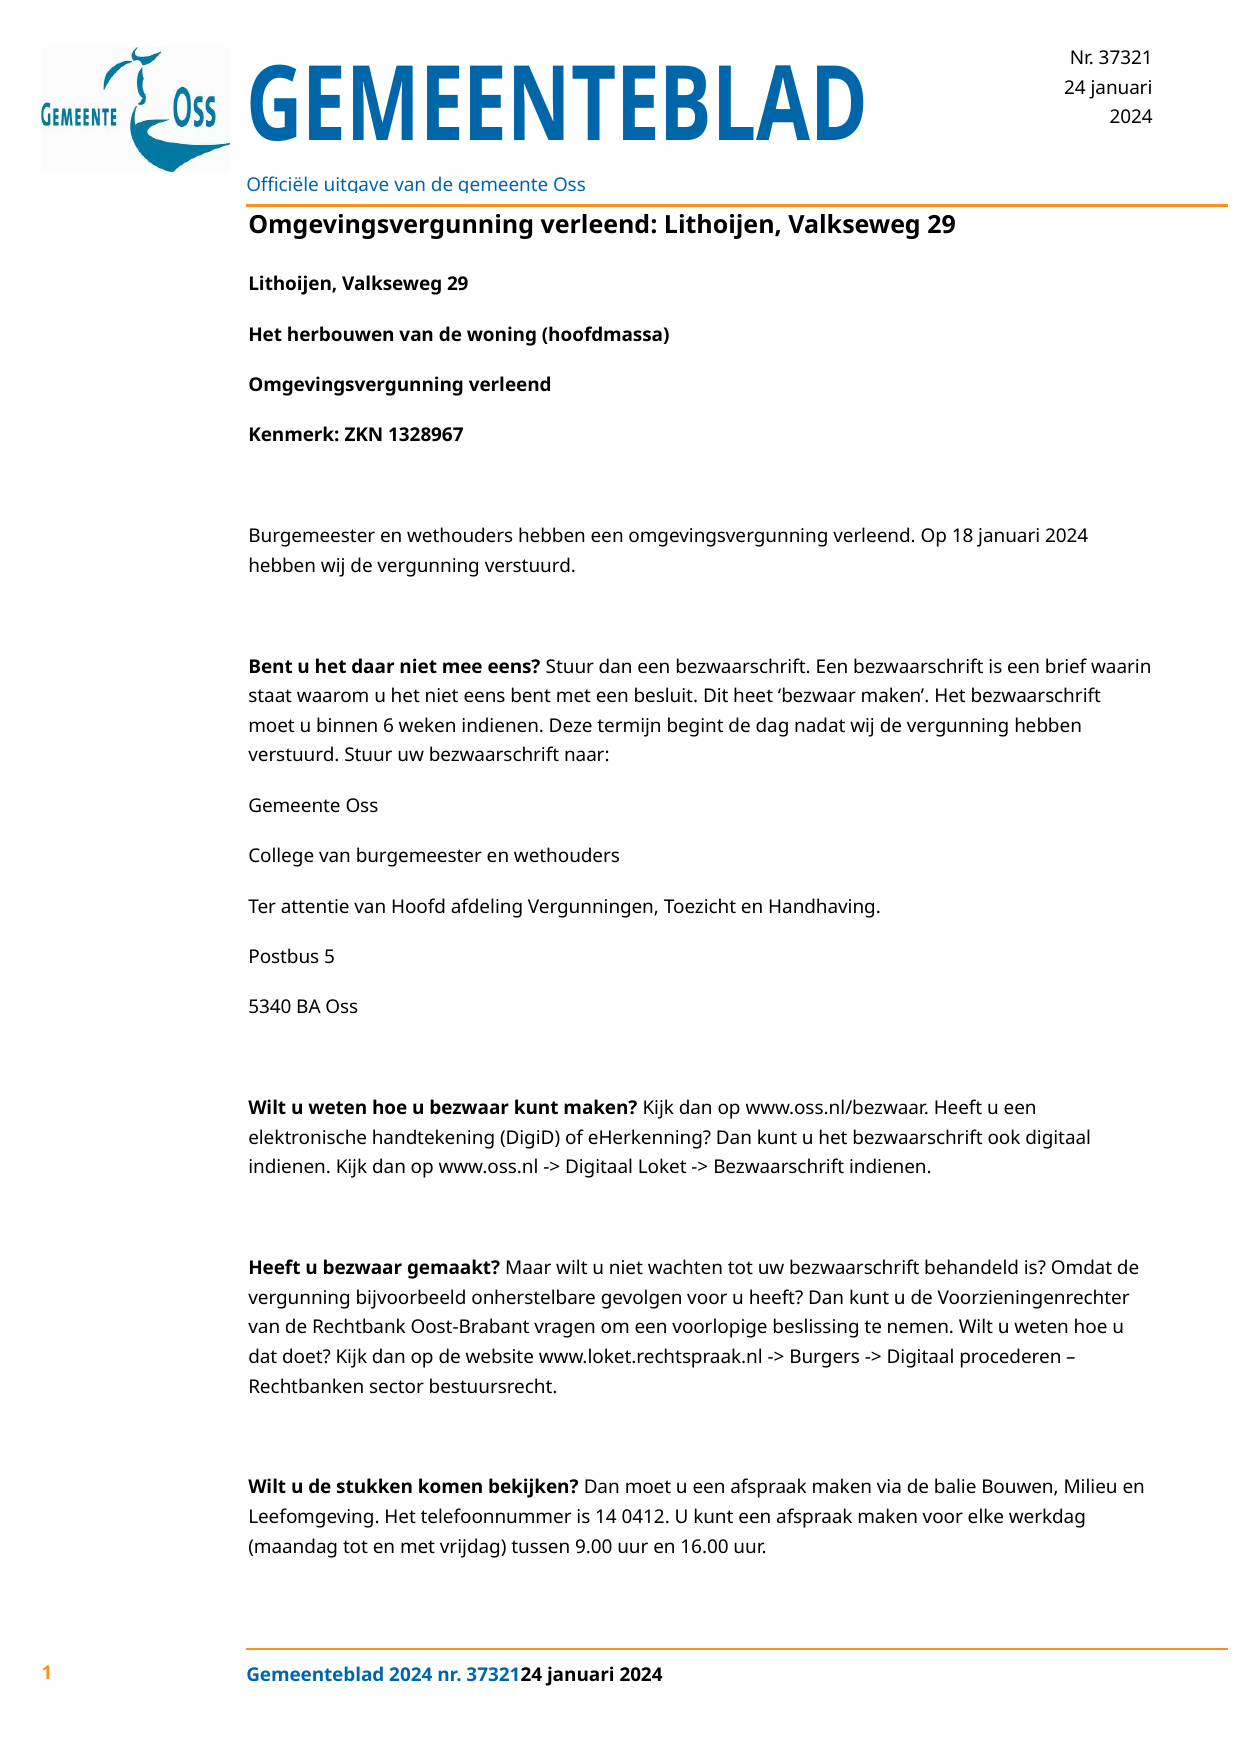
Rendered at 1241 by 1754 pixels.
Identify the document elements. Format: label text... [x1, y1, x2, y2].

text Lithoijen, Valkseweg 29 [248, 270, 1152, 296]
text Heeft u bezwaar gemaakt? Maar wilt u niet wachten tot uw bezwaarschrift behandeld is? Omdat de vergunning bijvoorbeeld onherstelbare gevolgen voor u heeft? Dan kunt u de Voorzieningenrechter van de Rechtbank Oost-Brabant vragen om een voorlopige beslissing te nemen. Wilt u weten hoe u dat doet? Kijk dan op de website www.loket.rechtspraak.nl -> Burgers -> Digitaal procederen – Rechtbanken sector bestuursrecht. [248, 1254, 1152, 1398]
text Het herbouwen van de woning (hoofdmassa) [248, 321, 1152, 346]
text Gemeente Oss [248, 792, 1152, 818]
text 5340 BA Oss [248, 994, 1152, 1019]
picture [41, 47, 231, 172]
text Ter attentie van Hoofd afdeling Vergunningen, Toezicht en Handhaving. [248, 893, 1152, 918]
text Burgemeester en wethouders hebben een omgevingsvergunning verleend. Op 18 januari 2024 hebben wij de vergunning verstuurd. [248, 522, 1152, 578]
text College van burgemeester en wethouders [248, 842, 1152, 868]
text Wilt u de stukken komen bekijken? Dan moet u een afspraak maken via de balie Bouwen, Milieu en Leefomgeving. Het telefoonnummer is 14 0412. U kunt een afspraak maken voor elke werkdag (maandag tot en met vrijdag) tussen 9.00 uur en 16.00 uur. [248, 1474, 1152, 1558]
text Bent u het daar niet mee eens? Stuur dan een bezwaarschrift. Een bezwaarschrift is een brief waarin staat waarom u het niet eens bent met een besluit. Dit heet ‘bezwaar maken’. Het bezwaarschrift moet u binnen 6 weken indienen. Deze termijn begint de dag nadat wij de vergunning hebben verstuurd. Stuur uw bezwaarschrift naar: [248, 653, 1152, 767]
text Postbus 5 [248, 943, 1152, 969]
text Kenmerk: ZKN 1328967 [248, 422, 1152, 447]
text Wilt u weten hoe u bezwaar kunt maken? Kijk dan op www.oss.nl/bezwaar. Heeft u een elektronische handtekening (DigiD) of eHerkenning? Dan kunt u het bezwaarschrift ook digitaal indienen. Kijk dan op www.oss.nl -> Digitaal Loket -> Bezwaarschrift indienen. [248, 1094, 1152, 1179]
text Omgevingsvergunning verleend: Lithoijen, Valkseweg 29 [248, 207, 1152, 241]
text Omgevingsvergunning verleend [248, 371, 1152, 397]
